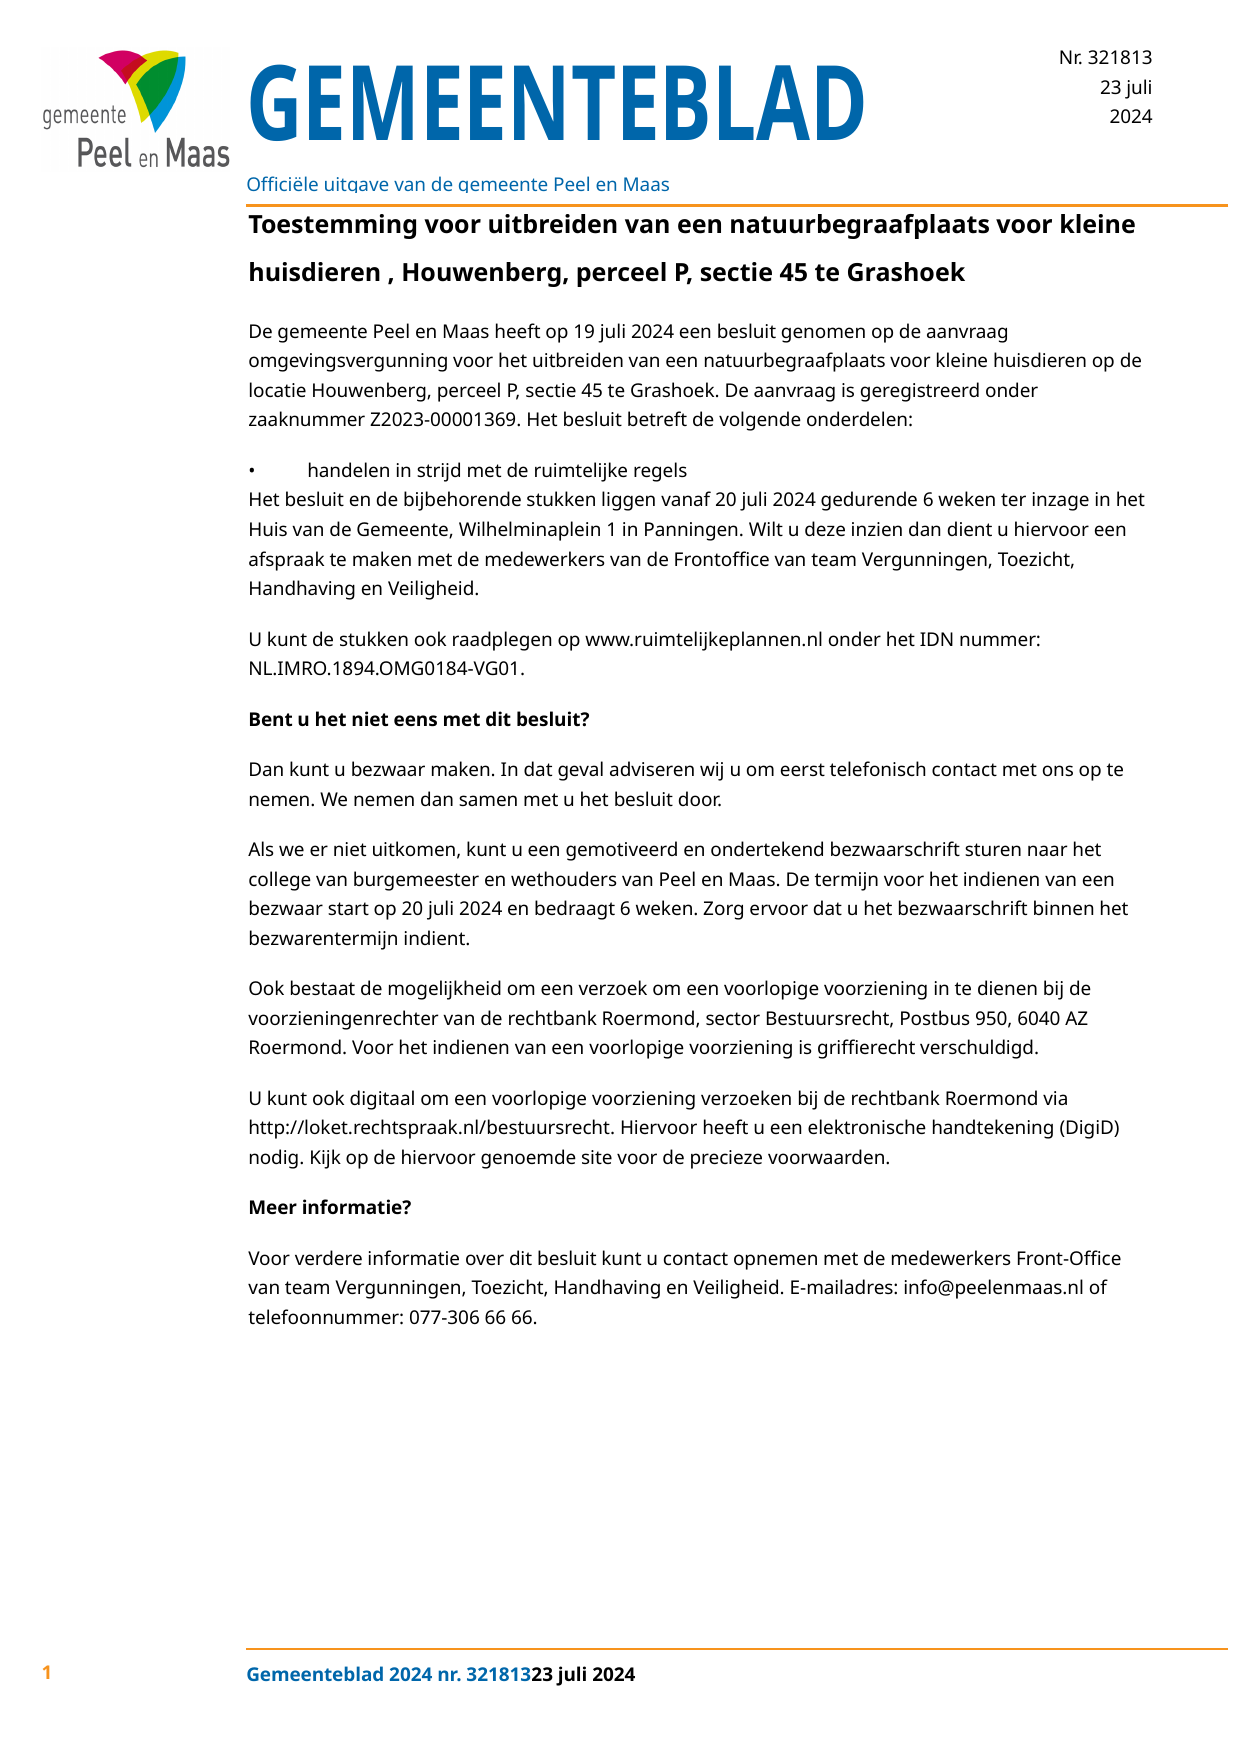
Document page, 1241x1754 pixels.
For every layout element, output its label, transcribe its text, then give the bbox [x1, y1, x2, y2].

list handelen in strijd met de ruimtelijke regels [248, 457, 1152, 483]
text U kunt ook digitaal om een voorlopige voorziening verzoeken bij de rechtbank Roermond via http://loket.rechtspraak.nl/bestuursrecht. Hiervoor heeft u een elektronische handtekening (DigiD) nodig. Kijk op de hiervoor genoemde site voor de precieze voorwaarden. [248, 1085, 1152, 1170]
text Als we er niet uitkomen, kunt u een gemotiveerd en ondertekend bezwaarschrift sturen naar het college van burgemeester en wethouders van Peel en Maas. De termijn voor het indienen van een bezwaar start op 20 juli 2024 en bedraagt 6 weken. Zorg ervoor dat u het bezwaarschrift binnen het bezwarentermijn indient. [248, 836, 1152, 951]
text U kunt de stukken ook raadplegen op www.ruimtelijkeplannen.nl onder het IDN nummer: NL.IMRO.1894.OMG0184-VG01. [248, 626, 1152, 681]
text De gemeente Peel en Maas heeft op 19 juli 2024 een besluit genomen op de aanvraag omgevingsvergunning voor het uitbreiden van een natuurbegraafplaats voor kleine huisdieren op de locatie Houwenberg, perceel P, sectie 45 te Grashoek. De aanvraag is geregistreerd onder zaaknummer Z2023-00001369. Het besluit betreft de volgende onderdelen: [248, 318, 1152, 432]
text Ook bestaat de mogelijkheid om een verzoek om een voorlopige voorziening in te dienen bij de voorzieningenrechter van de rechtbank Roermond, sector Bestuursrecht, Postbus 950, 6040 AZ Roermond. Voor het indienen van een voorlopige voorziening is griffierecht verschuldigd. [248, 975, 1152, 1060]
text Toestemming voor uitbreiden van een natuurbegraafplaats voor kleine huisdieren , Houwenberg, perceel P, sectie 45 te Grashoek [248, 207, 1152, 288]
picture [41, 47, 231, 172]
text Voor verdere informatie over dit besluit kunt u contact opnemen met de medewerkers Front-Office van team Vergunningen, Toezicht, Handhaving en Veiligheid. E-mailadres: info@peelenmaas.nl of telefoonnummer: 077-306 66 66. [248, 1245, 1152, 1330]
text Dan kunt u bezwaar maken. In dat geval adviseren wij u om eerst telefonisch contact met ons op te nemen. We nemen dan samen met u het besluit door. [248, 756, 1152, 812]
text Bent u het niet eens met dit besluit? [248, 706, 1152, 732]
text Meer informatie? [248, 1194, 1152, 1220]
text Het besluit en de bijbehorende stukken liggen vanaf 20 juli 2024 gedurende 6 weken ter inzage in het Huis van de Gemeente, Wilhelminaplein 1 in Panningen. Wilt u deze inzien dan dient u hiervoor een afspraak te maken met de medewerkers van de Frontoffice van team Vergunningen, Toezicht, Handhaving en Veiligheid. [248, 487, 1152, 601]
